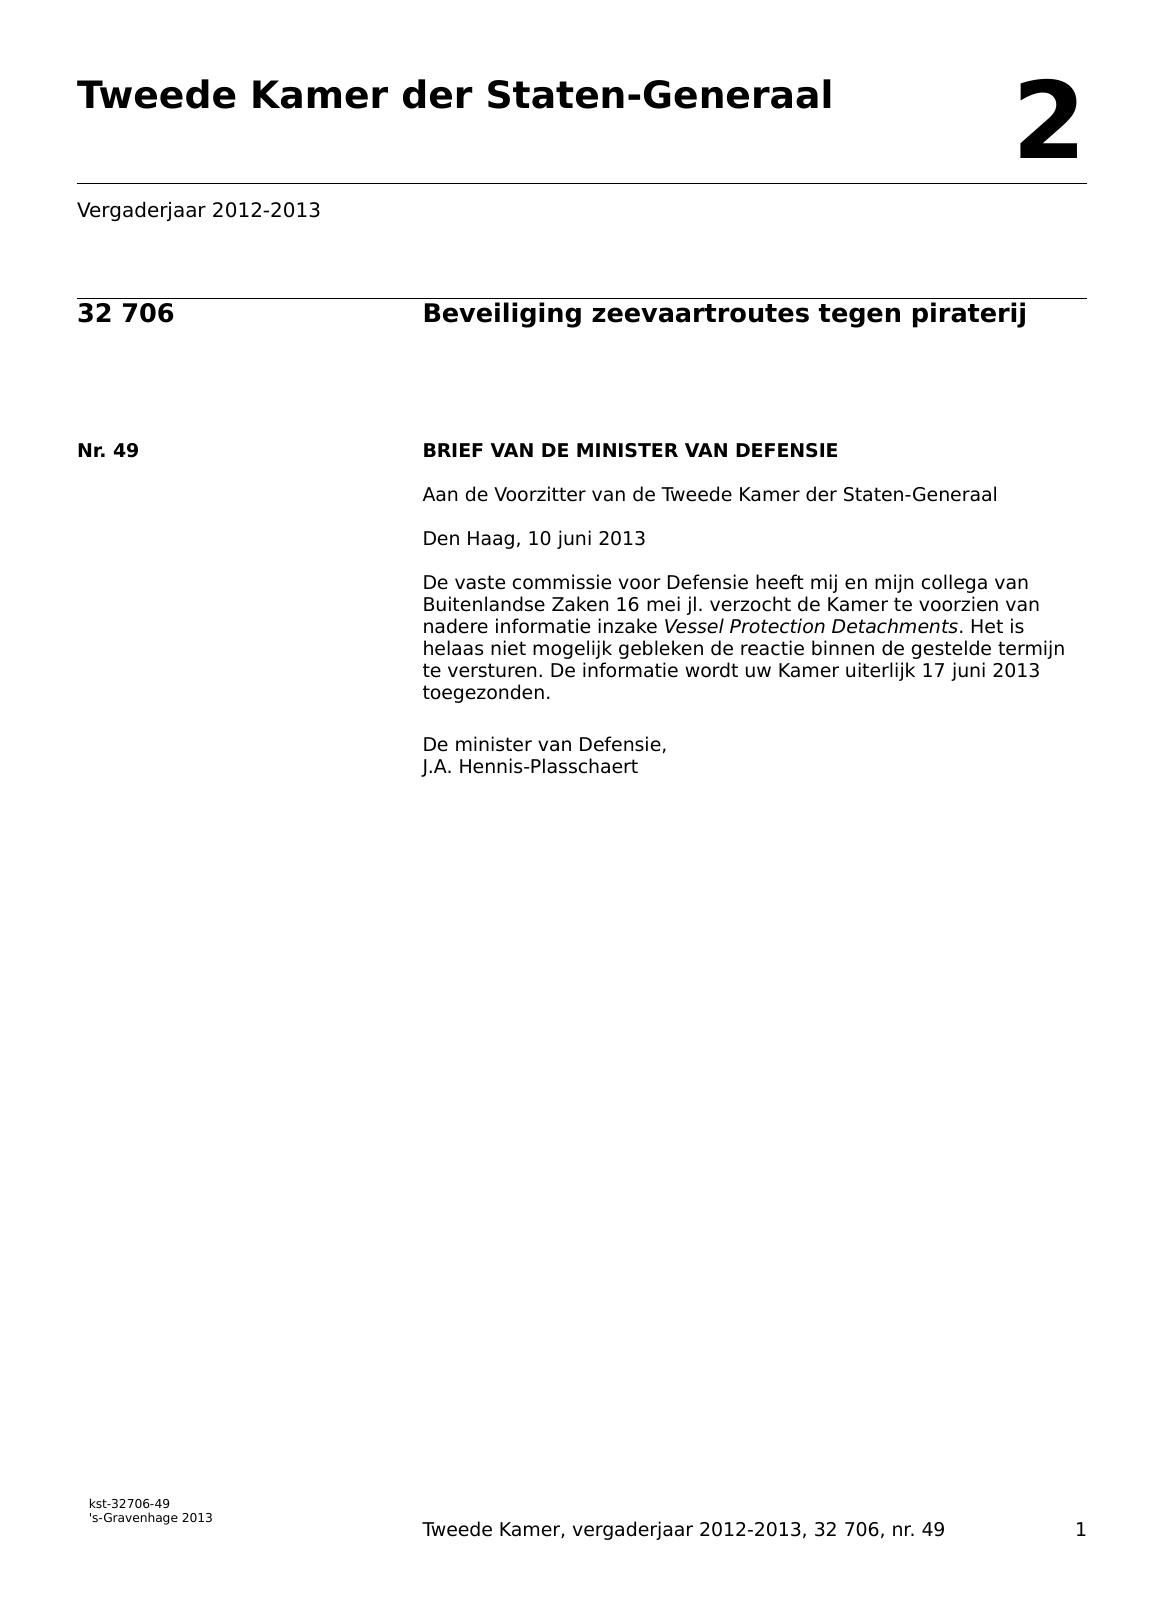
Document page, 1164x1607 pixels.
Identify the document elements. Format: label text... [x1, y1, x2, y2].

text De vaste commissie voor Defensie heeft mij en mijn collega van Buitenlandse Zaken 16 mei jl. verzocht de Kamer te voorzien van nadere informatie inzake Vessel Protection Detachments. Het is helaas niet mogelijk gebleken de reactie binnen de gestelde termijn te versturen. De informatie wordt uw Kamer uiterlijk 17 juni 2013 toegezonden. [422, 572, 1087, 704]
table_header Tweede Kamer der Staten-Generaal [77, 59, 886, 183]
text 's-Gravenhage 2013 [88, 1511, 323, 1525]
subtitle 32 706 Beveiliging zeevaartroutes tegen piraterij [77, 299, 1087, 329]
table_cell Vergaderjaar 2012-2013 [77, 184, 1087, 298]
text kst-32706-49 [88, 1497, 323, 1511]
text De minister van Defensie, J.A. Hennis-Plasschaert [422, 734, 1087, 778]
subtitle Nr. 49 BRIEF VAN DE MINISTER VAN DEFENSIE [77, 440, 1087, 462]
text Aan de Voorzitter van de Tweede Kamer der Staten-Generaal [422, 484, 1087, 506]
table_header 2 [886, 59, 1087, 183]
text Den Haag, 10 juni 2013 [422, 528, 1087, 550]
